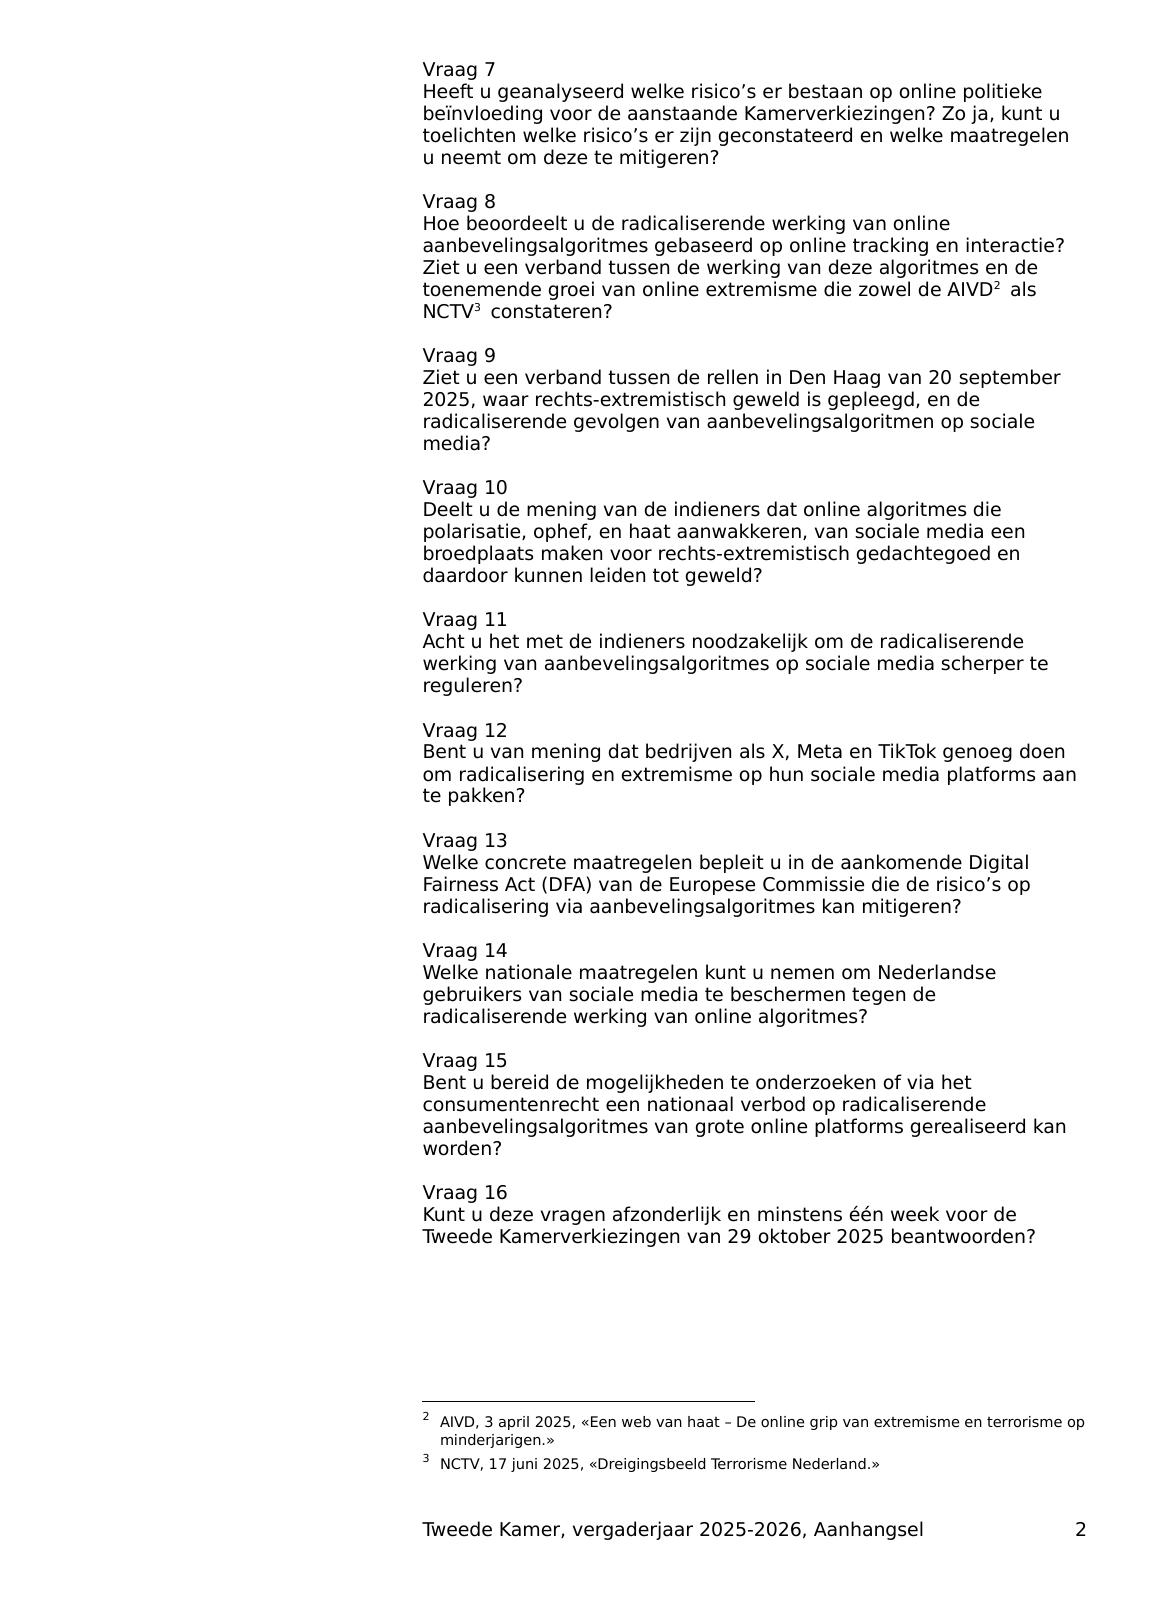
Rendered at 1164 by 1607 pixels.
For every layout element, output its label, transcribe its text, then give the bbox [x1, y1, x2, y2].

text Welke concrete maatregelen bepleit u in de aankomende Digital Fairness Act (DFA) van de Europese Commissie die de risico’s op radicalisering via aanbevelingsalgoritmes kan mitigeren? [422, 852, 1087, 917]
text Kunt u deze vragen afzonderlijk en minstens één week voor de Tweede Kamerverkiezingen van 29 oktober 2025 beantwoorden? [422, 1204, 1087, 1248]
text Vraag 9 [422, 345, 1087, 367]
text Vraag 16 [422, 1182, 1087, 1204]
text Vraag 12 [422, 719, 1087, 741]
text Vraag 8 [422, 191, 1087, 213]
text NCTV, 17 juni 2025, «Dreigingsbeeld Terrorisme Nederland.» [422, 1452, 1087, 1474]
text Bent u van mening dat bedrijven als X, Meta en TikTok genoeg doen om radicalisering en extremisme op hun sociale media platforms aan te pakken? [422, 741, 1087, 807]
text Hoe beoordeelt u de radicaliserende werking van online aanbevelingsalgoritmes gebaseerd op online tracking en interactie? Ziet u een verband tussen de werking van deze algoritmes en de toenemende groei van online extremisme die zowel de AIVD als NCTV constateren? [422, 213, 1087, 323]
text Heeft u geanalyseerd welke risico’s er bestaan op online politieke beïnvloeding voor de aanstaande Kamerverkiezingen? Zo ja, kunt u toelichten welke risico’s er zijn geconstateerd en welke maatregelen u neemt om deze te mitigeren? [422, 81, 1087, 169]
text Vraag 15 [422, 1050, 1087, 1072]
text Deelt u de mening van de indieners dat online algoritmes die polarisatie, ophef, en haat aanwakkeren, van sociale media een broedplaats maken voor rechts-extremistisch gedachtegoed en daardoor kunnen leiden tot geweld? [422, 499, 1087, 587]
text Vraag 14 [422, 940, 1087, 962]
text Ziet u een verband tussen de rellen in Den Haag van 20 september 2025, waar rechts-extremistisch geweld is gepleegd, en de radicaliserende gevolgen van aanbevelingsalgoritmen op sociale media? [422, 367, 1087, 455]
text Vraag 11 [422, 609, 1087, 631]
text Vraag 7 [422, 59, 1087, 81]
text AIVD, 3 april 2025, «Een web van haat – De online grip van extremisme en terrorisme op minderjarigen.» [422, 1410, 1087, 1449]
text Welke nationale maatregelen kunt u nemen om Nederlandse gebruikers van sociale media te beschermen tegen de radicaliserende werking van online algoritmes? [422, 962, 1087, 1028]
text Vraag 10 [422, 477, 1087, 499]
text Bent u bereid de mogelijkheden te onderzoeken of via het consumentenrecht een nationaal verbod op radicaliserende aanbevelingsalgoritmes van grote online platforms gerealiseerd kan worden? [422, 1072, 1087, 1160]
text Vraag 13 [422, 829, 1087, 852]
text Acht u het met de indieners noodzakelijk om de radicaliserende werking van aanbevelingsalgoritmes op sociale media scherper te reguleren? [422, 631, 1087, 697]
